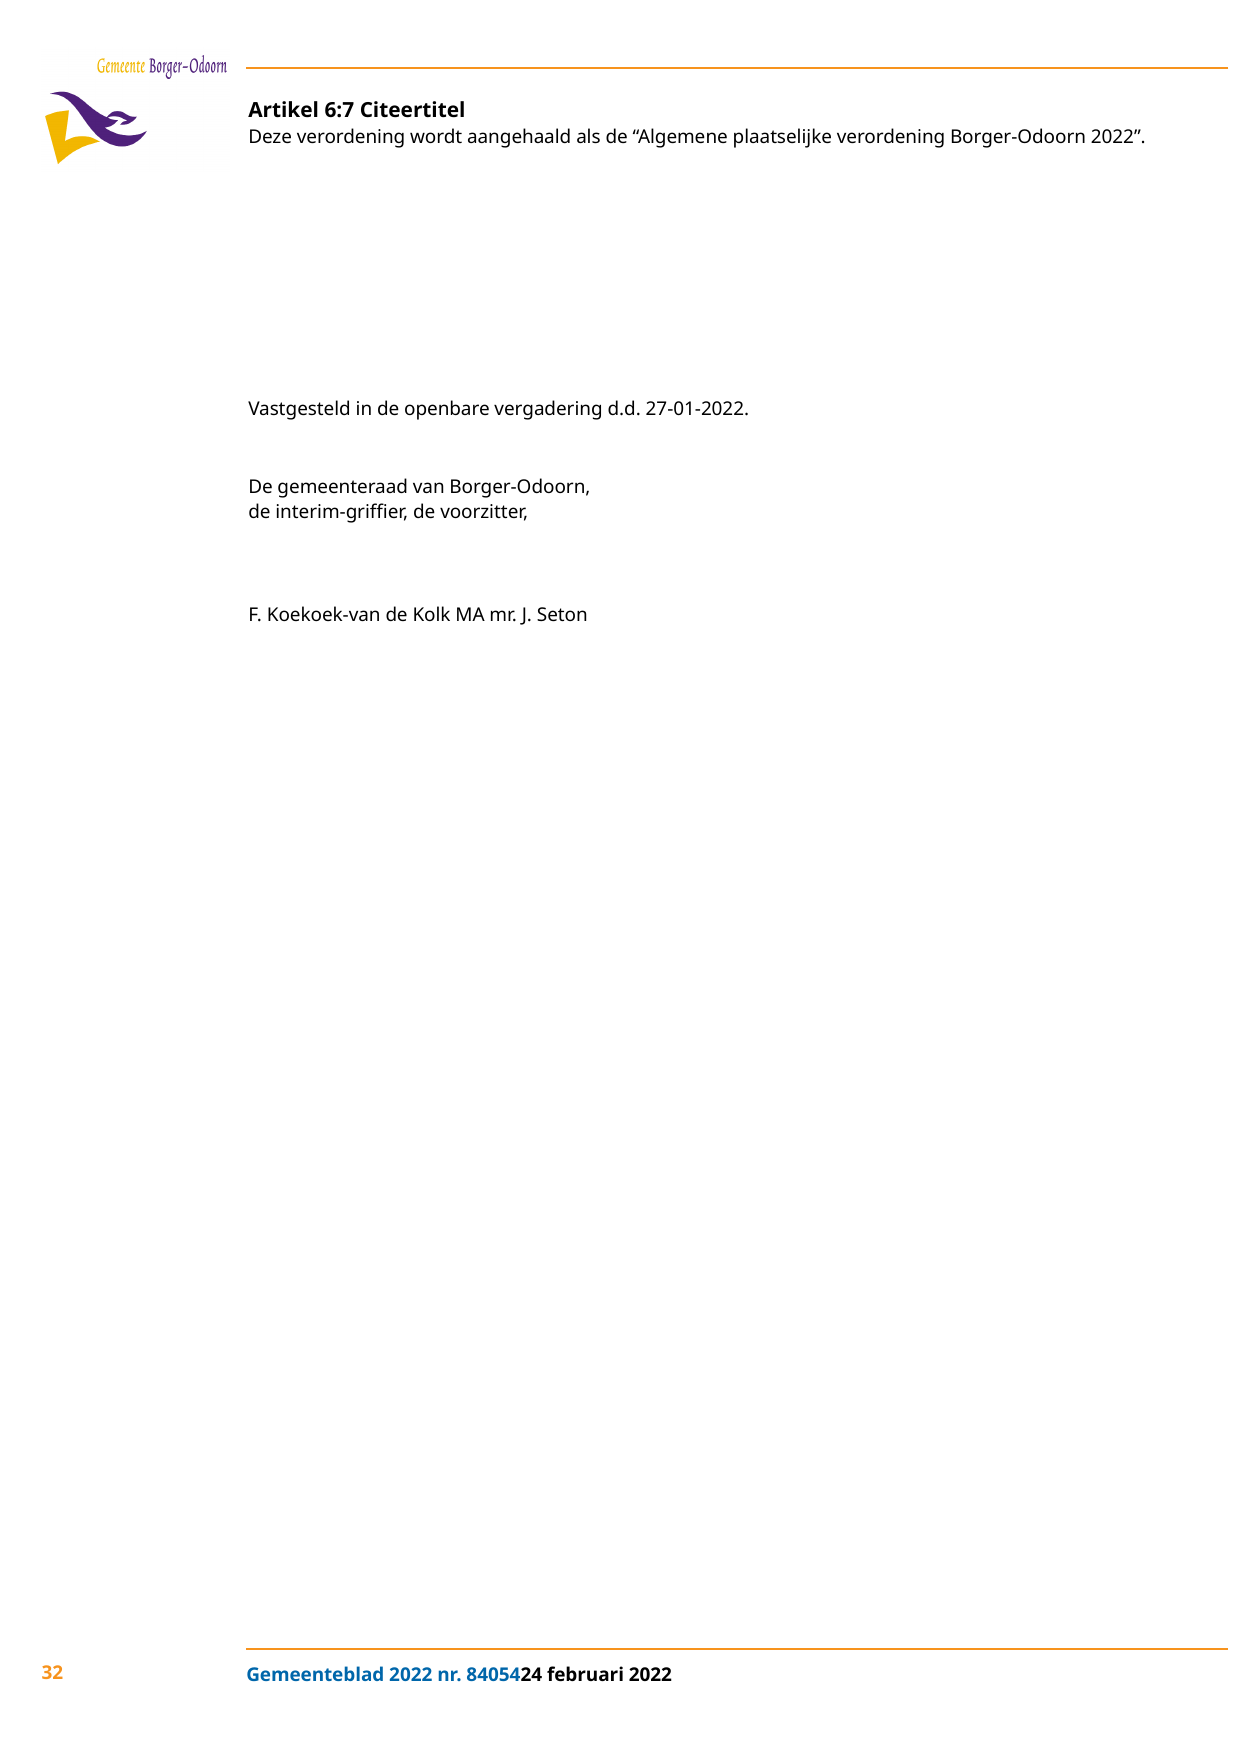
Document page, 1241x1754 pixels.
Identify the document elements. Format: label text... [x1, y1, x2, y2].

text Vastgesteld in de openbare vergadering d.d. 27-01-2022. [248, 396, 1152, 421]
text F. Koekoek-van de Kolk MA mr. J. Seton [248, 601, 1152, 627]
text Deze verordening wordt aangehaald als de “Algemene plaatselijke verordening Borger-Odoorn 2022”. [248, 123, 1152, 149]
text Artikel 6:7 Citeertitel [248, 95, 1152, 123]
text De gemeenteraad van Borger-Odoorn, [248, 473, 1152, 498]
picture [41, 47, 231, 172]
text de interim-griffier, de voorzitter, [248, 498, 1152, 524]
